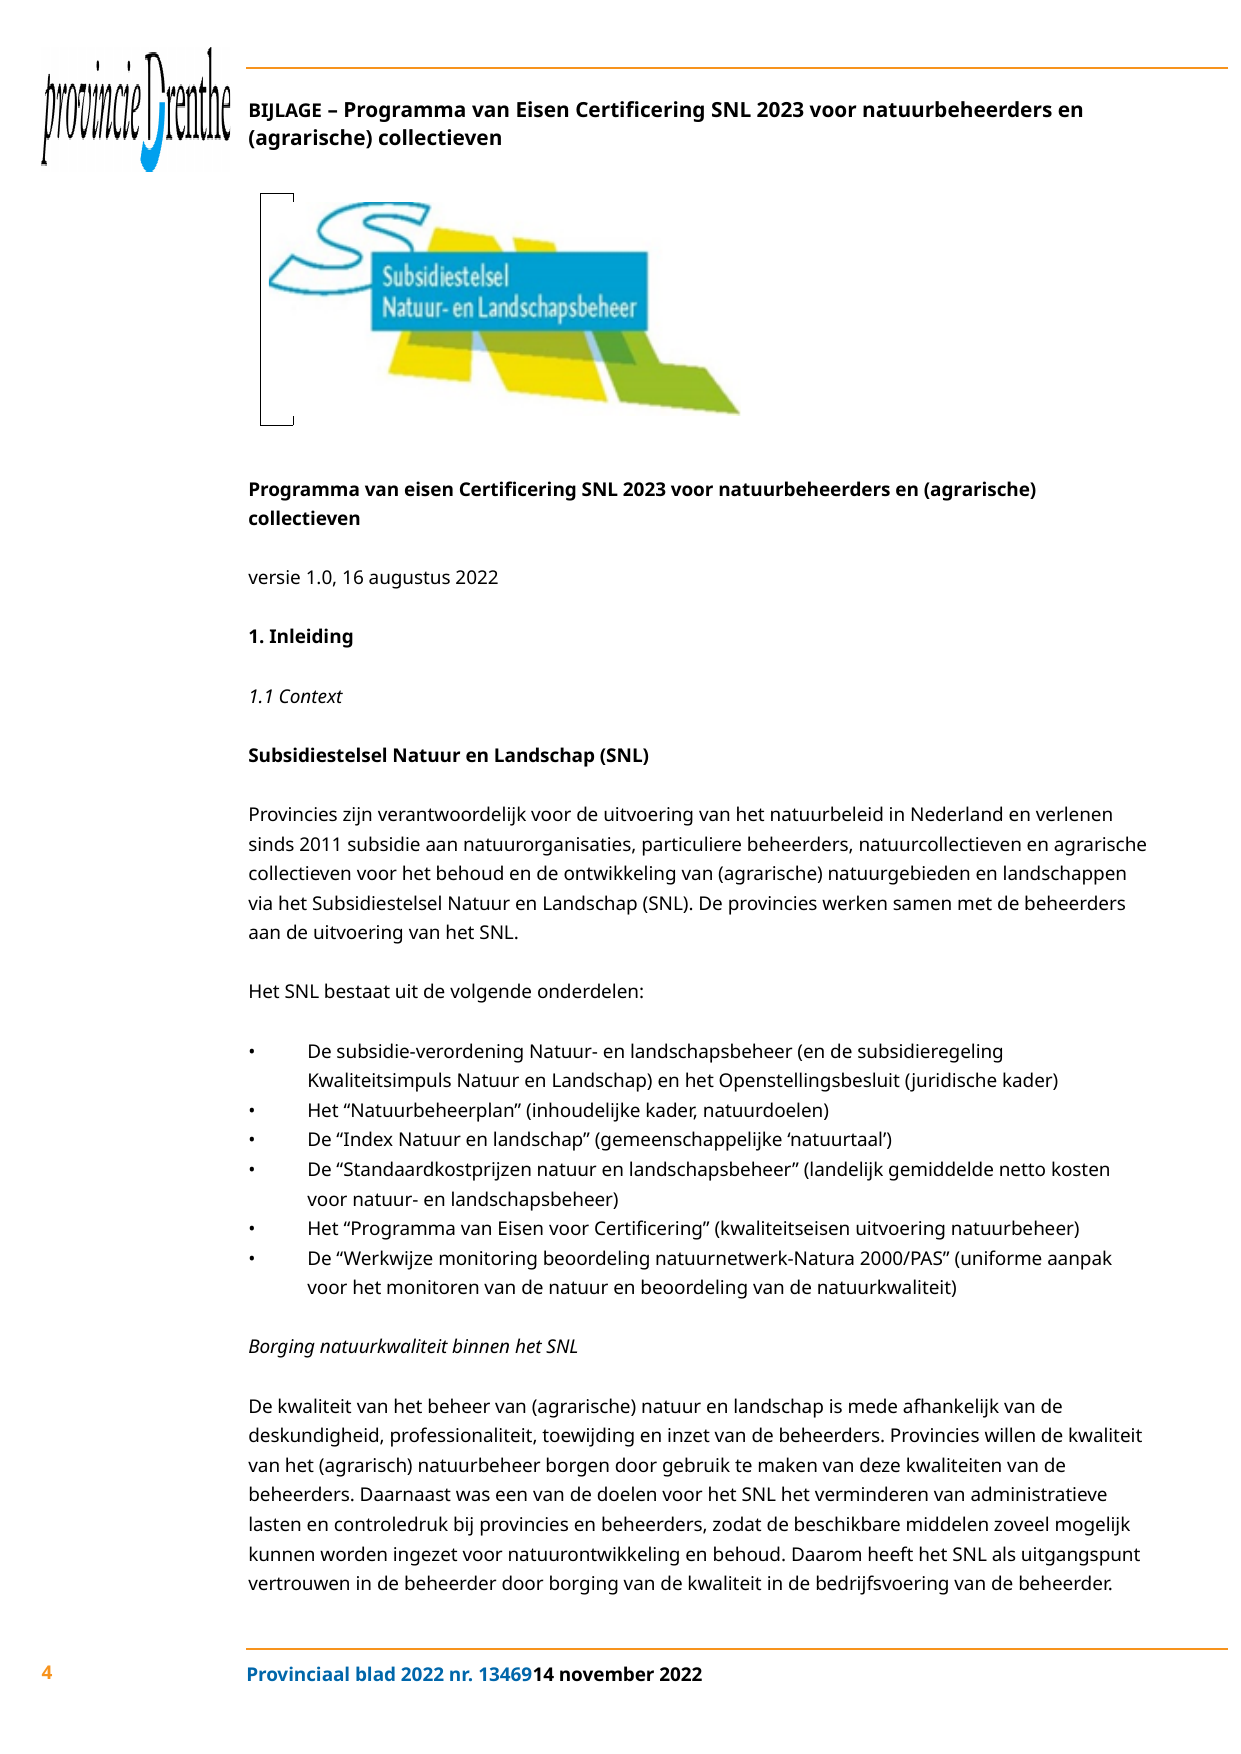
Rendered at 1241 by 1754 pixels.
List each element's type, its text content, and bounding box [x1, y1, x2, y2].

text Borging natuurkwaliteit binnen het SNL [248, 1334, 1152, 1359]
text 1.1 Context [248, 683, 1152, 709]
text Programma van eisen Certificering SNL 2023 voor natuurbeheerders en (agrarische) collectieven [248, 476, 1152, 531]
text De kwaliteit van het beheer van (agrarische) natuur en landschap is mede afhankelijk van de deskundigheid, professionaliteit, toewijding en inzet van de beheerders. Provincies willen de kwaliteit van het (agrarisch) natuurbeheer borgen door gebruik te maken van deze kwaliteiten van de beheerders. Daarnaast was een van de doelen voor het SNL het verminderen van administratieve lasten en controledruk bij provincies en beheerders, zodat de beschikbare middelen zoveel mogelijk kunnen worden ingezet voor natuurontwikkeling en behoud. Daarom heeft het SNL als uitgangspunt vertrouwen in de beheerder door borging van de kwaliteit in de bedrijfsvoering van de beheerder. [248, 1393, 1152, 1596]
text BIJLAGE – Programma van Eisen Certificering SNL 2023 voor natuurbeheerders en (agrarische) collectieven [248, 95, 1152, 152]
text versie 1.0, 16 augustus 2022 [248, 564, 1152, 590]
list De subsidie-verordening Natuur- en landschapsbeheer (en de subsidieregeling Kwaliteitsimpuls Natuur en Landschap) en het Openstellingsbesluit (juridische kader) [248, 1038, 1152, 1093]
text Provincies zijn verantwoordelijk voor de uitvoering van het natuurbeleid in Nederland en verlenen sinds 2011 subsidie aan natuurorganisaties, particuliere beheerders, natuurcollectieven en agrarische collectieven voor het behoud en de ontwikkeling van (agrarische) natuurgebieden en landschappen via het Subsidiestelsel Natuur en Landschap (SNL). De provincies werken samen met de beheerders aan de uitvoering van het SNL. [248, 801, 1152, 945]
text 1. Inleiding [248, 624, 1152, 649]
list De “Index Natuur en landschap” (gemeenschappelijke ‘natuurtaal’) [248, 1127, 1152, 1152]
list De “Werkwijze monitoring beoordeling natuurnetwerk-Natura 2000/PAS” (uniforme aanpak voor het monitoren van de natuur en beoordeling van de natuurkwaliteit) [248, 1245, 1152, 1300]
text Subsidiestelsel Natuur en Landschap (SNL) [248, 742, 1152, 768]
list Het “Programma van Eisen voor Certificering” (kwaliteitseisen uitvoering natuurbeheer) [248, 1215, 1152, 1241]
picture [41, 47, 231, 172]
list De “Standaardkostprijzen natuur en landschapsbeheer” (landelijk gemiddelde netto kosten voor natuur- en landschapsbeheer) [248, 1156, 1152, 1212]
list Het “Natuurbeheerplan” (inhoudelijke kader, natuurdoelen) [248, 1097, 1152, 1123]
picture [268, 202, 742, 416]
text Het SNL bestaat uit de volgende onderdelen: [248, 979, 1152, 1004]
